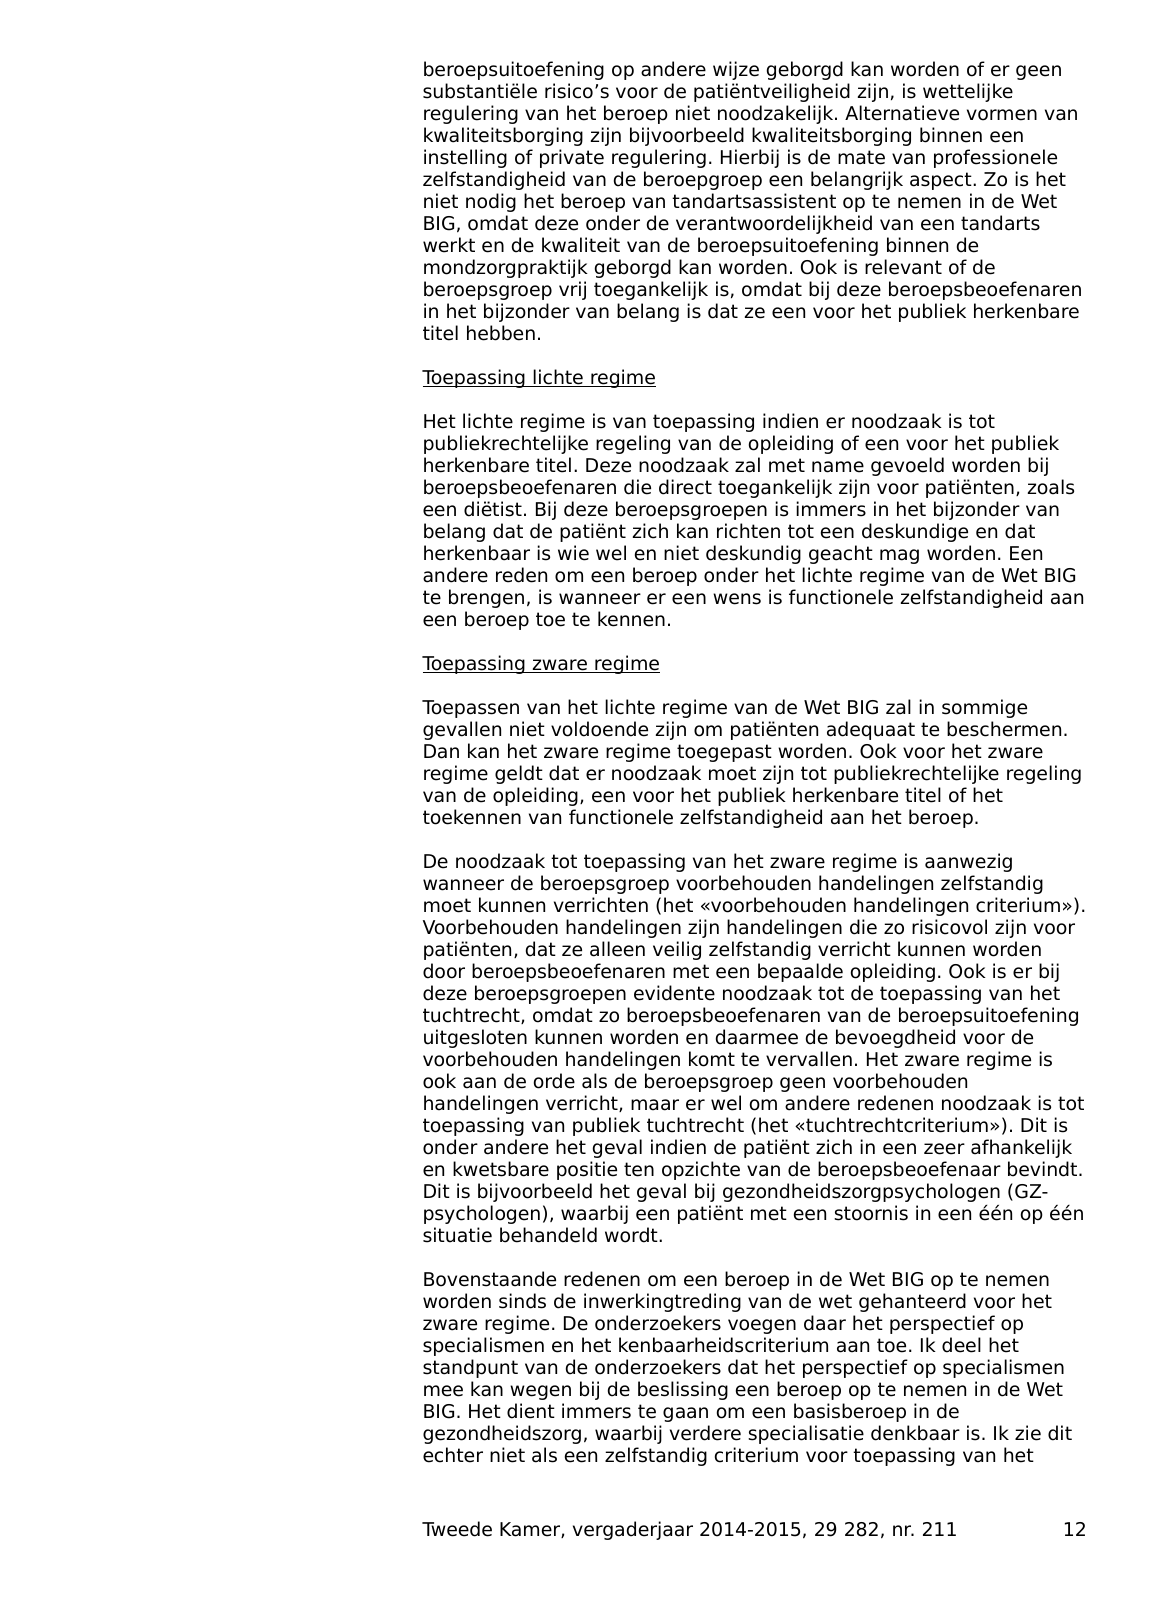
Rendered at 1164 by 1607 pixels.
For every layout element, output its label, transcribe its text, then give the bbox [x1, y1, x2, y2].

subtitle Toepassing lichte regime [422, 367, 1087, 389]
subtitle Toepassing zware regime [422, 653, 1087, 675]
text beroepsuitoefening op andere wijze geborgd kan worden of er geen substantiële risico’s voor de patiëntveiligheid zijn, is wettelijke regulering van het beroep niet noodzakelijk. Alternatieve vormen van kwaliteitsborging zijn bijvoorbeeld kwaliteitsborging binnen een instelling of private regulering. Hierbij is de mate van professionele zelfstandigheid van de beroepgroep een belangrijk aspect. Zo is het niet nodig het beroep van tandartsassistent op te nemen in de Wet BIG, omdat deze onder de verantwoordelijkheid van een tandarts werkt en de kwaliteit van de beroepsuitoefening binnen de mondzorgpraktijk geborgd kan worden. Ook is relevant of de beroepsgroep vrij toegankelijk is, omdat bij deze beroepsbeoefenaren in het bijzonder van belang is dat ze een voor het publiek herkenbare titel hebben. [422, 59, 1087, 345]
text Bovenstaande redenen om een beroep in de Wet BIG op te nemen worden sinds de inwerkingtreding van de wet gehanteerd voor het zware regime. De onderzoekers voegen daar het perspectief op specialismen en het kenbaarheidscriterium aan toe. Ik deel het standpunt van de onderzoekers dat het perspectief op specialismen mee kan wegen bij de beslissing een beroep op te nemen in de Wet BIG. Het dient immers te gaan om een basisberoep in de gezondheidszorg, waarbij verdere specialisatie denkbaar is. Ik zie dit echter niet als een zelfstandig criterium voor toepassing van het [422, 1269, 1087, 1467]
text De noodzaak tot toepassing van het zware regime is aanwezig wanneer de beroepsgroep voorbehouden handelingen zelfstandig moet kunnen verrichten (het «voorbehouden handelingen criterium»). Voorbehouden handelingen zijn handelingen die zo risicovol zijn voor patiënten, dat ze alleen veilig zelfstandig verricht kunnen worden door beroepsbeoefenaren met een bepaalde opleiding. Ook is er bij deze beroepsgroepen evidente noodzaak tot de toepassing van het tuchtrecht, omdat zo beroepsbeoefenaren van de beroepsuitoefening uitgesloten kunnen worden en daarmee de bevoegdheid voor de voorbehouden handelingen komt te vervallen. Het zware regime is ook aan de orde als de beroepsgroep geen voorbehouden handelingen verricht, maar er wel om andere redenen noodzaak is tot toepassing van publiek tuchtrecht (het «tuchtrechtcriterium»). Dit is onder andere het geval indien de patiënt zich in een zeer afhankelijk en kwetsbare positie ten opzichte van de beroepsbeoefenaar bevindt. Dit is bijvoorbeeld het geval bij gezondheidszorgpsychologen (GZ-psychologen), waarbij een patiënt met een stoornis in een één op één situatie behandeld wordt. [422, 851, 1087, 1247]
text Toepassen van het lichte regime van de Wet BIG zal in sommige gevallen niet voldoende zijn om patiënten adequaat te beschermen. Dan kan het zware regime toegepast worden. Ook voor het zware regime geldt dat er noodzaak moet zijn tot publiekrechtelijke regeling van de opleiding, een voor het publiek herkenbare titel of het toekennen van functionele zelfstandigheid aan het beroep. [422, 697, 1087, 829]
text Het lichte regime is van toepassing indien er noodzaak is tot publiekrechtelijke regeling van de opleiding of een voor het publiek herkenbare titel. Deze noodzaak zal met name gevoeld worden bij beroepsbeoefenaren die direct toegankelijk zijn voor patiënten, zoals een diëtist. Bij deze beroepsgroepen is immers in het bijzonder van belang dat de patiënt zich kan richten tot een deskundige en dat herkenbaar is wie wel en niet deskundig geacht mag worden. Een andere reden om een beroep onder het lichte regime van de Wet BIG te brengen, is wanneer er een wens is functionele zelfstandigheid aan een beroep toe te kennen. [422, 411, 1087, 631]
